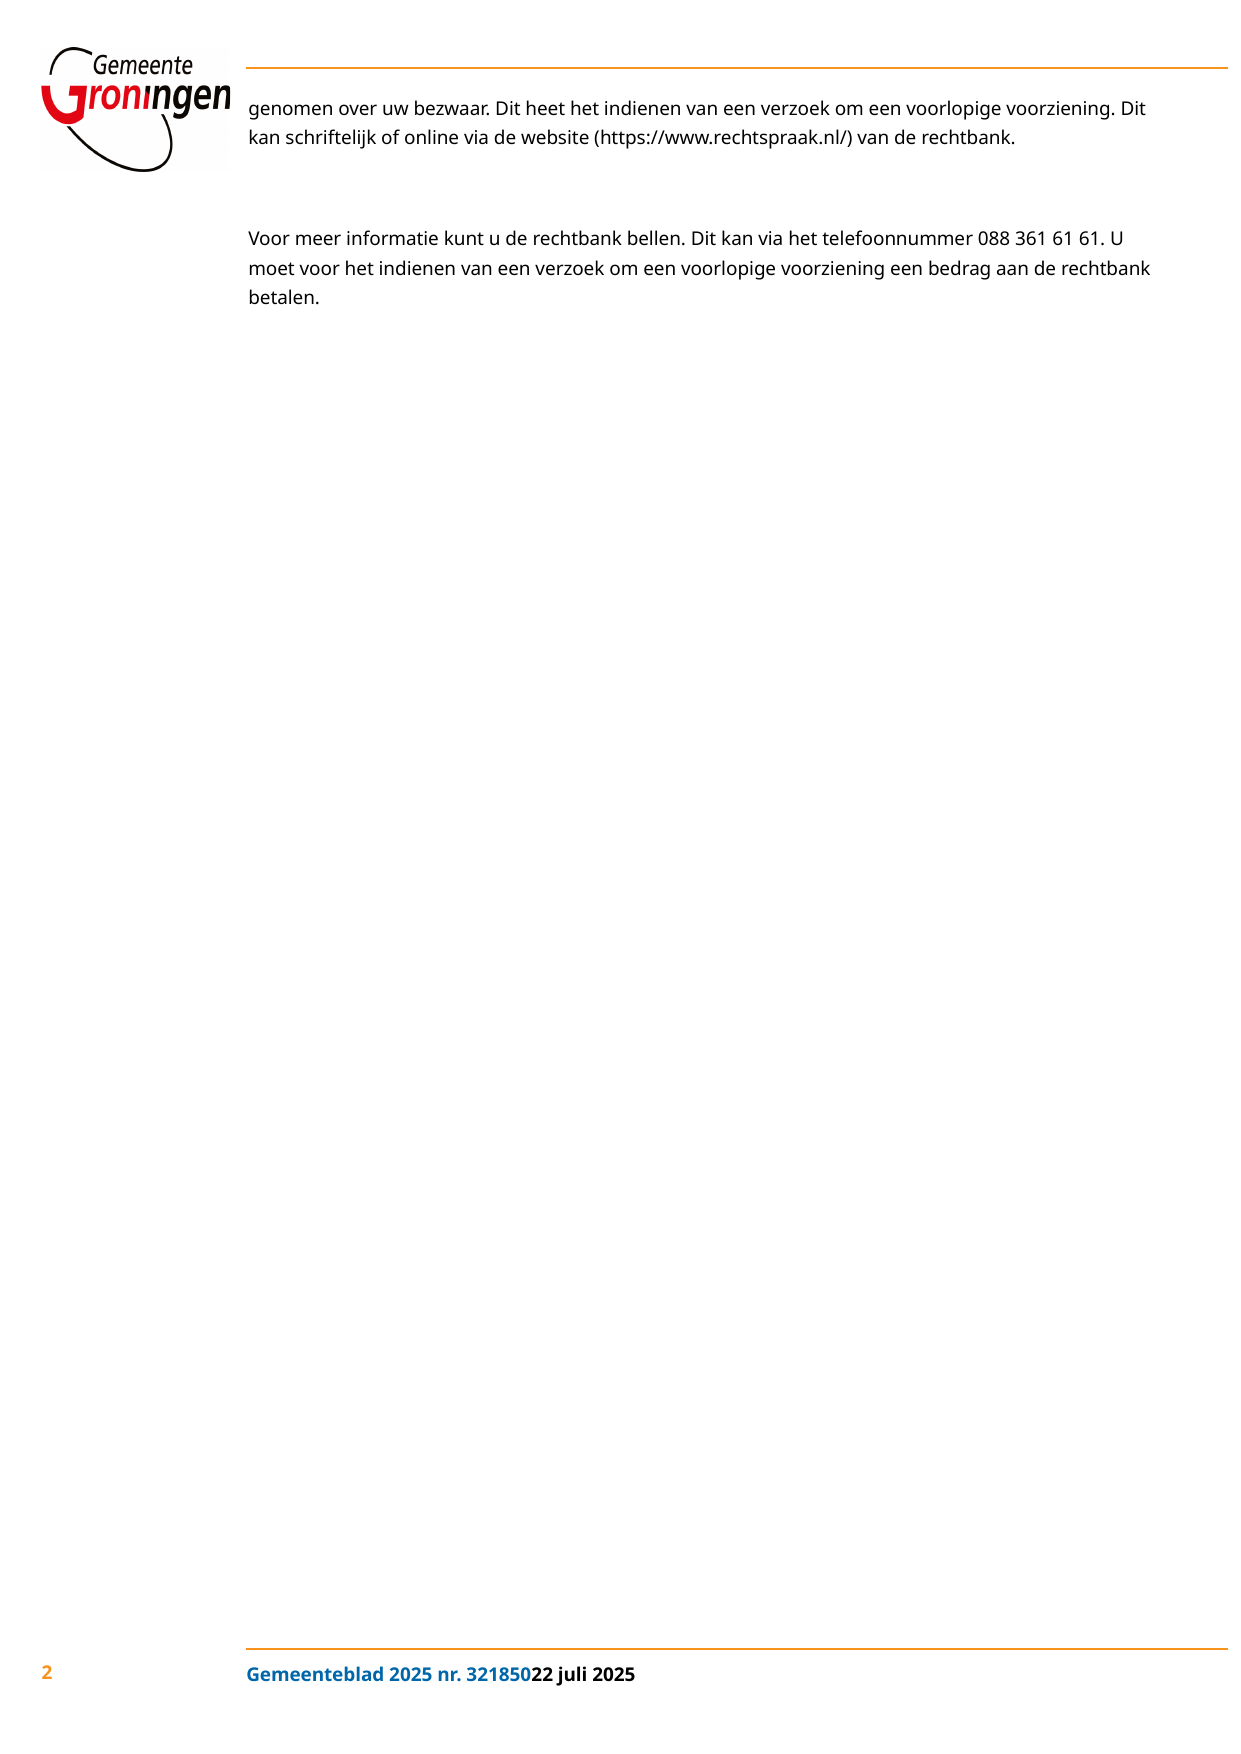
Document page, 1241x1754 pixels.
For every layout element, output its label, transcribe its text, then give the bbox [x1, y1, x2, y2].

text genomen over uw bezwaar. Dit heet het indienen van een verzoek om een voorlopige voorziening. Dit kan schriftelijk of online via de website (https://www.rechtspraak.nl/) van de rechtbank. [248, 95, 1152, 150]
picture [41, 47, 231, 172]
text Voor meer informatie kunt u de rechtbank bellen. Dit kan via het telefoonnummer 088 361 61 61. U moet voor het indienen van een verzoek om een voorlopige voorziening een bedrag aan de rechtbank betalen. [248, 225, 1152, 310]
